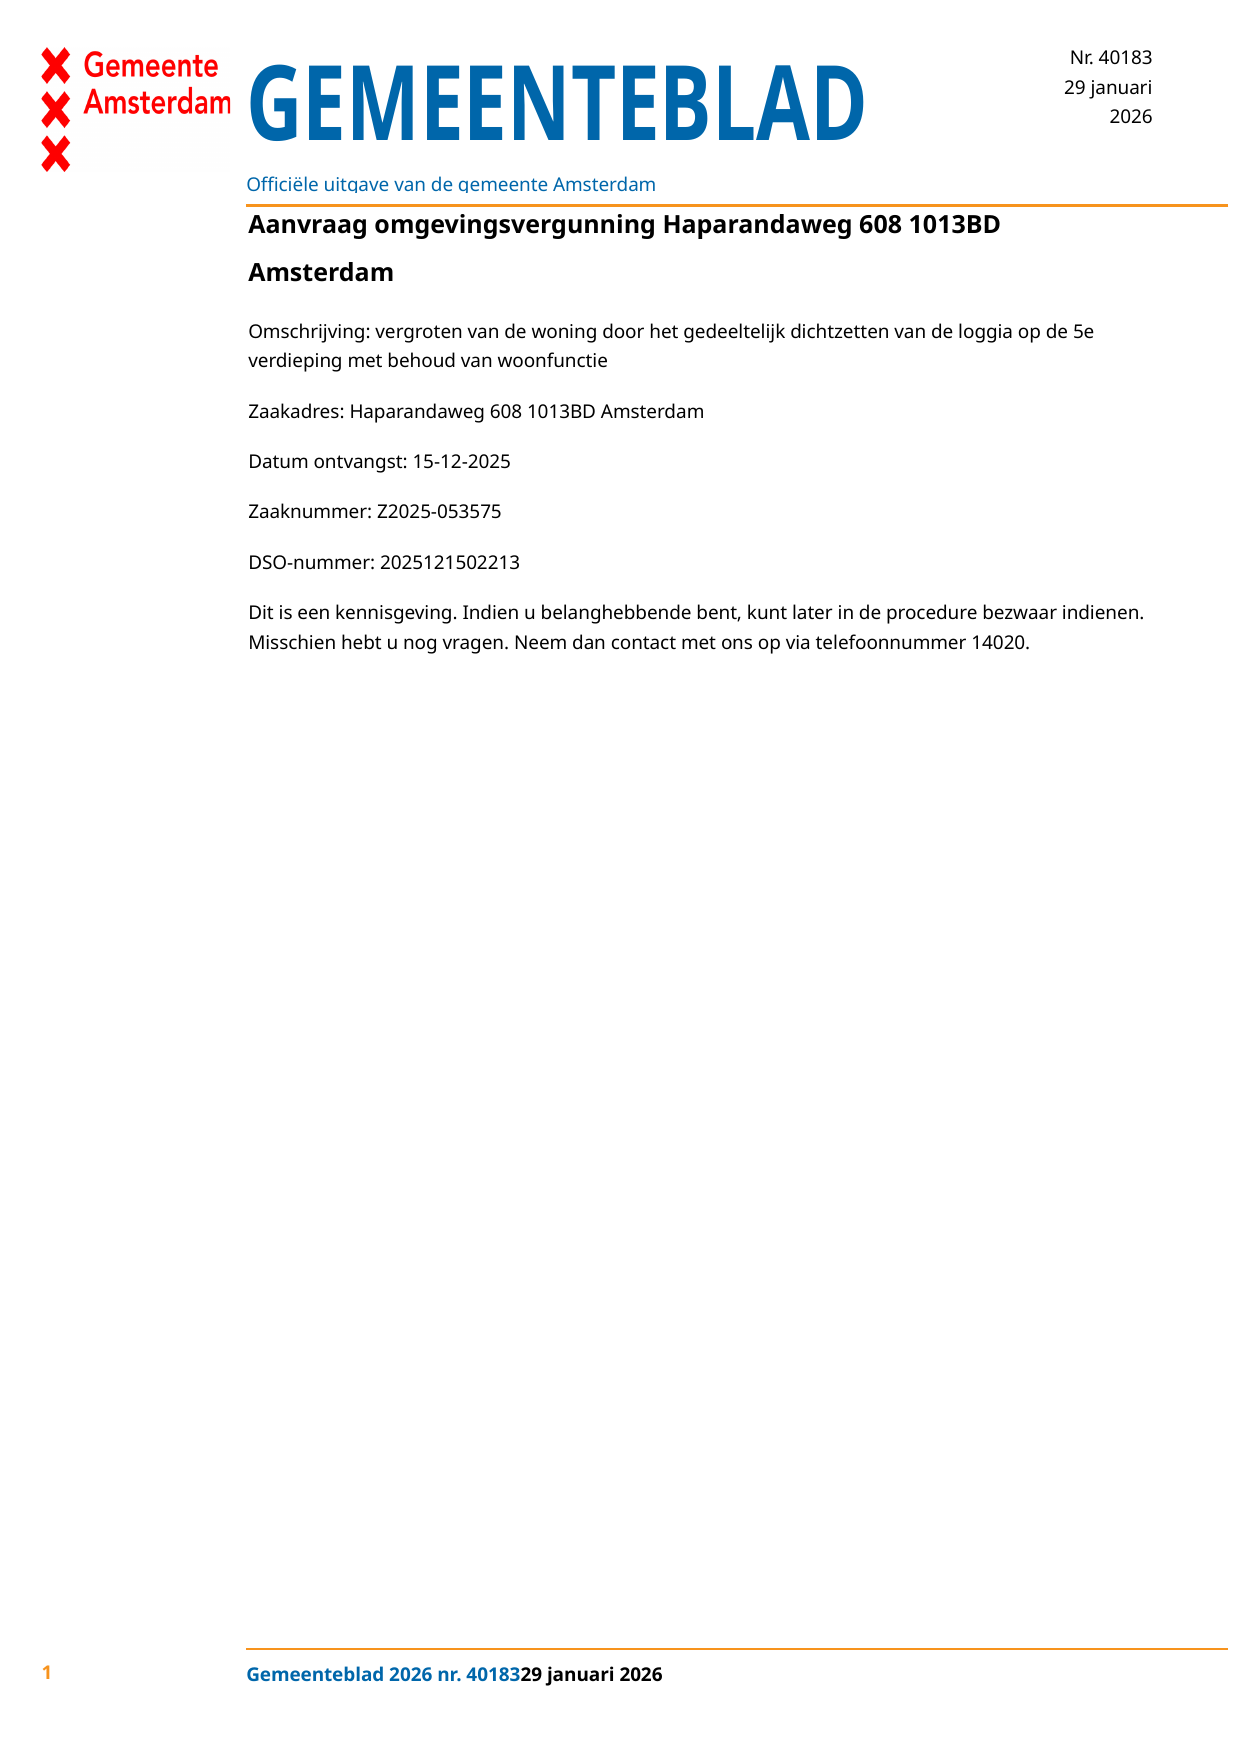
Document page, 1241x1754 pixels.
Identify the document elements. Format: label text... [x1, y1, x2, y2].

text Dit is een kennisgeving. Indien u belanghebbende bent, kunt later in de procedure bezwaar indienen. Misschien hebt u nog vragen. Neem dan contact met ons op via telefoonnummer 14020. [248, 599, 1152, 655]
text Zaaknummer: Z2025-053575 [248, 499, 1152, 524]
text Datum ontvangst: 15-12-2025 [248, 448, 1152, 474]
text Zaakadres: Haparandaweg 608 1013BD Amsterdam [248, 398, 1152, 424]
text Omschrijving: vergroten van de woning door het gedeeltelijk dichtzetten van de loggia op de 5e verdieping met behoud van woonfunctie [248, 318, 1152, 373]
text DSO-nummer: 2025121502213 [248, 549, 1152, 575]
picture [41, 47, 231, 172]
text Aanvraag omgevingsvergunning Haparandaweg 608 1013BD Amsterdam [248, 207, 1152, 288]
